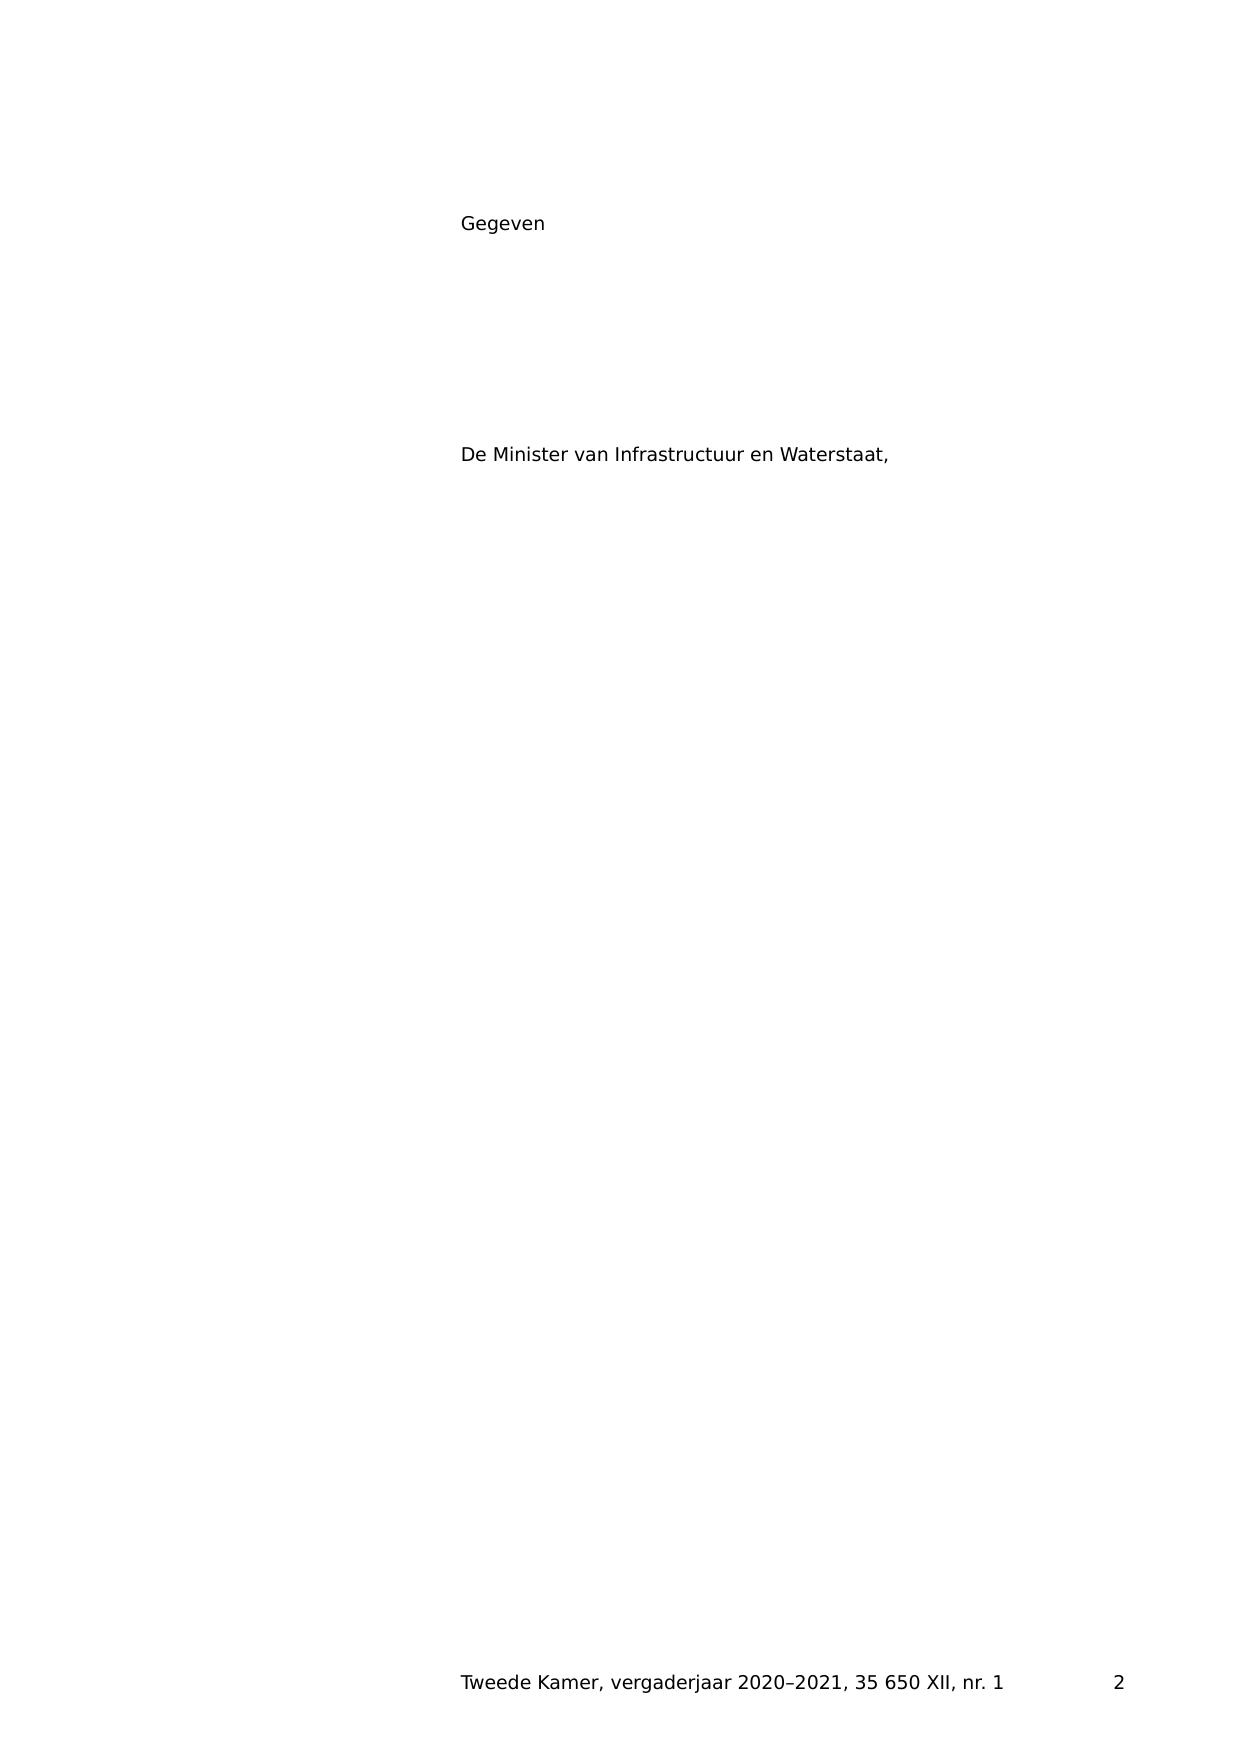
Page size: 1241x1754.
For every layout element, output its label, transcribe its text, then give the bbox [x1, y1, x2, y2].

text De Minister van Infrastructuur en Waterstaat, [461, 444, 1125, 466]
text Gegeven [461, 213, 1125, 235]
